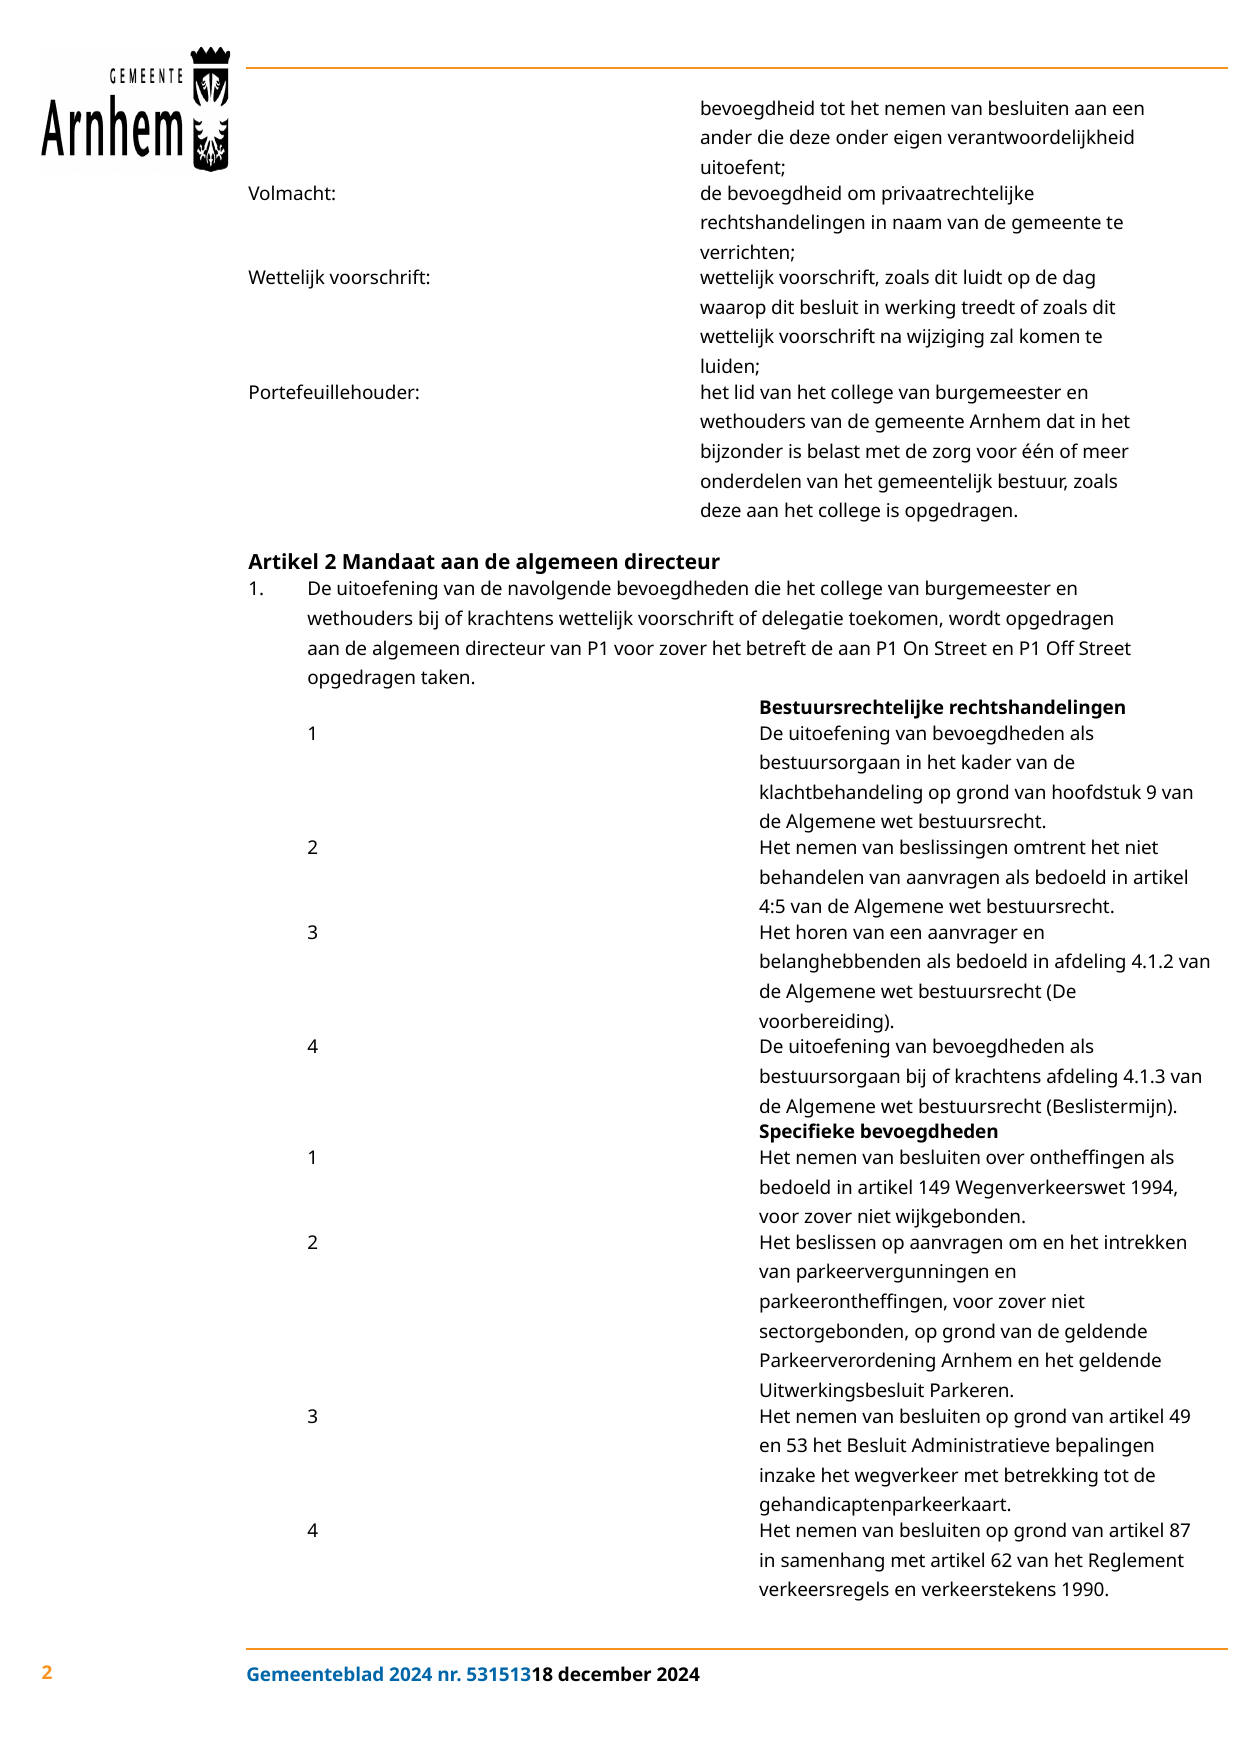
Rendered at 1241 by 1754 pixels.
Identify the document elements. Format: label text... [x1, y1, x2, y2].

text Artikel 2 Mandaat aan de algemeen directeur [248, 547, 1152, 576]
table_cell 2 [307, 834, 759, 919]
table_cell 4 [307, 1034, 759, 1118]
table_cell de bevoegdheid om privaatrechtelijke rechtshandelingen in naam van de gemeente te verrichten; [700, 180, 1152, 264]
table_cell Wettelijk voorschrift: [248, 265, 700, 379]
table_cell bevoegdheid tot het nemen van besluiten aan een ander die deze onder eigen verantwoordelijkheid uitoefent; [700, 95, 1152, 180]
list De uitoefening van de navolgende bevoegdheden die het college van burgemeester en wethouders bij of krachtens wettelijk voorschrift of delegatie toekomen, wordt opgedragen aan de algemeen directeur van P1 voor zover het betreft de aan P1 On Street en P1 Off Street opgedragen taken. [248, 576, 1152, 690]
table_header Bestuursrechtelijke rechtshandelingen [759, 694, 1211, 720]
table_cell [307, 1119, 759, 1144]
table_cell 2 [307, 1229, 759, 1403]
table_cell 1 [307, 720, 759, 834]
table_cell Het nemen van besluiten over ontheffingen als bedoeld in artikel 149 Wegenverkeerswet 1994, voor zover niet wijkgebonden. [759, 1144, 1211, 1229]
table_cell 3 [307, 1403, 759, 1517]
table_cell wettelijk voorschrift, zoals dit luidt op de dag waarop dit besluit in werking treedt of zoals dit wettelijk voorschrift na wijziging zal komen te luiden; [700, 265, 1152, 379]
table_cell Specifieke bevoegdheden [759, 1119, 1211, 1144]
table_cell De uitoefening van bevoegdheden als bestuursorgaan in het kader van de klachtbehandeling op grond van hoofdstuk 9 van de Algemene wet bestuursrecht. [759, 720, 1211, 834]
table_cell [248, 95, 700, 180]
table_cell Het nemen van besluiten op grond van artikel 49 en 53 het Besluit Administratieve bepalingen inzake het wegverkeer met betrekking tot de gehandicaptenparkeerkaart. [759, 1403, 1211, 1517]
picture [41, 47, 231, 172]
table_cell Volmacht: [248, 180, 700, 264]
table_cell 1 [307, 1144, 759, 1229]
table_cell 3 [307, 919, 759, 1034]
table_cell Het beslissen op aanvragen om en het intrekken van parkeervergunningen en parkeerontheffingen, voor zover niet sectorgebonden, op grond van de geldende Parkeerverordening Arnhem en het geldende Uitwerkingsbesluit Parkeren. [759, 1229, 1211, 1403]
table_cell Het nemen van beslissingen omtrent het niet behandelen van aanvragen als bedoeld in artikel 4:5 van de Algemene wet bestuursrecht. [759, 834, 1211, 919]
table_cell het lid van het college van burgemeester en wethouders van de gemeente Arnhem dat in het bijzonder is belast met de zorg voor één of meer onderdelen van het gemeentelijk bestuur, zoals deze aan het college is opgedragen. [700, 379, 1152, 523]
table_cell De uitoefening van bevoegdheden als bestuursorgaan bij of krachtens afdeling 4.1.3 van de Algemene wet bestuursrecht (Beslistermijn). [759, 1034, 1211, 1118]
table_cell Het horen van een aanvrager en belanghebbenden als bedoeld in afdeling 4.1.2 van de Algemene wet bestuursrecht (De voorbereiding). [759, 919, 1211, 1034]
table_header [307, 694, 759, 720]
table_cell 4 [307, 1517, 759, 1602]
table_cell Het nemen van besluiten op grond van artikel 87 in samenhang met artikel 62 van het Reglement verkeersregels en verkeerstekens 1990. [759, 1517, 1211, 1602]
table_cell Portefeuillehouder: [248, 379, 700, 523]
